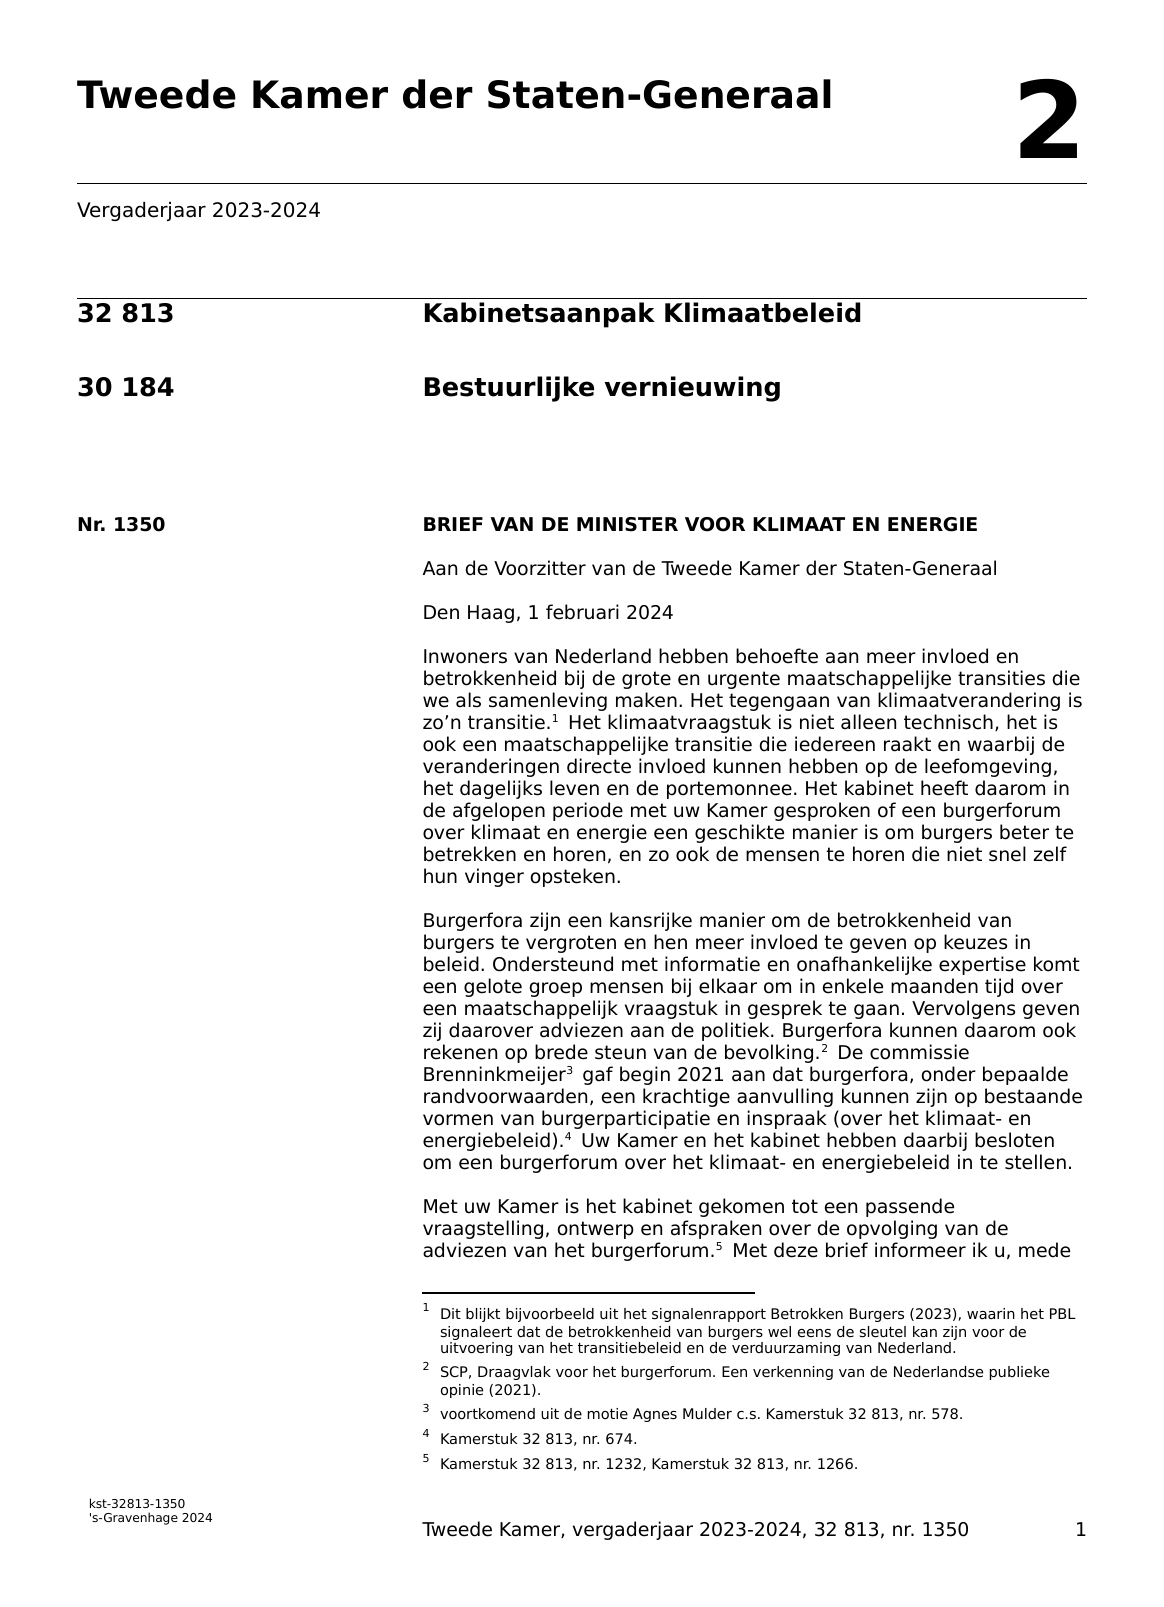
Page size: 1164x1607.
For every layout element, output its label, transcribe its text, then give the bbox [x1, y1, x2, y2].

text voortkomend uit de motie Agnes Mulder c.s. Kamerstuk 32 813, nr. 578. [422, 1402, 1087, 1424]
table_cell Vergaderjaar 2023-2024 [77, 184, 1087, 298]
text Kamerstuk 32 813, nr. 674. [422, 1427, 1087, 1449]
text kst-32813-1350 [88, 1497, 323, 1511]
subtitle 32 813 Kabinetsaanpak Klimaatbeleid [77, 299, 1087, 329]
text Dit blijkt bijvoorbeeld uit het signalenrapport Betrokken Burgers (2023), waarin het PBL signaleert dat de betrokkenheid van burgers wel eens de sleutel kan zijn voor de uitvoering van het transitiebeleid en de verduurzaming van Nederland. [422, 1302, 1087, 1357]
text 's-Gravenhage 2024 [88, 1511, 323, 1525]
subtitle 30 184 Bestuurlijke vernieuwing [77, 373, 1087, 403]
text Burgerfora zijn een kansrijke manier om de betrokkenheid van burgers te vergroten en hen meer invloed te geven op keuzes in beleid. Ondersteund met informatie en onafhankelijke expertise komt een gelote groep mensen bij elkaar om in enkele maanden tijd over een maatschappelijk vraagstuk in gesprek te gaan. Vervolgens geven zij daarover adviezen aan de politiek. Burgerfora kunnen daarom ook rekenen op brede steun van de bevolking. De commissie Brenninkmeijer gaf begin 2021 aan dat burgerfora, onder bepaalde randvoorwaarden, een krachtige aanvulling kunnen zijn op bestaande vormen van burgerparticipatie en inspraak (over het klimaat- en energiebeleid). Uw Kamer en het kabinet hebben daarbij besloten om een burgerforum over het klimaat- en energiebeleid in te stellen. [422, 910, 1087, 1174]
text Den Haag, 1 februari 2024 [422, 602, 1087, 624]
subtitle Nr. 1350 BRIEF VAN DE MINISTER VOOR KLIMAAT EN ENERGIE [77, 514, 1087, 536]
text SCP, Draagvlak voor het burgerforum. Een verkenning van de Nederlandse publieke opinie (2021). [422, 1360, 1087, 1399]
text Met uw Kamer is het kabinet gekomen tot een passende vraagstelling, ontwerp en afspraken over de opvolging van de adviezen van het burgerforum. Met deze brief informeer ik u, mede [422, 1196, 1087, 1262]
table_header Tweede Kamer der Staten-Generaal [77, 59, 886, 183]
table_header 2 [886, 59, 1087, 183]
text Kamerstuk 32 813, nr. 1232, Kamerstuk 32 813, nr. 1266. [422, 1452, 1087, 1474]
text Inwoners van Nederland hebben behoefte aan meer invloed en betrokkenheid bij de grote en urgente maatschappelijke transities die we als samenleving maken. Het tegengaan van klimaatverandering is zo’n transitie. Het klimaatvraagstuk is niet alleen technisch, het is ook een maatschappelijke transitie die iedereen raakt en waarbij de veranderingen directe invloed kunnen hebben op de leefomgeving, het dagelijks leven en de portemonnee. Het kabinet heeft daarom in de afgelopen periode met uw Kamer gesproken of een burgerforum over klimaat en energie een geschikte manier is om burgers beter te betrekken en horen, en zo ook de mensen te horen die niet snel zelf hun vinger opsteken. [422, 646, 1087, 888]
text Aan de Voorzitter van de Tweede Kamer der Staten-Generaal [422, 558, 1087, 580]
